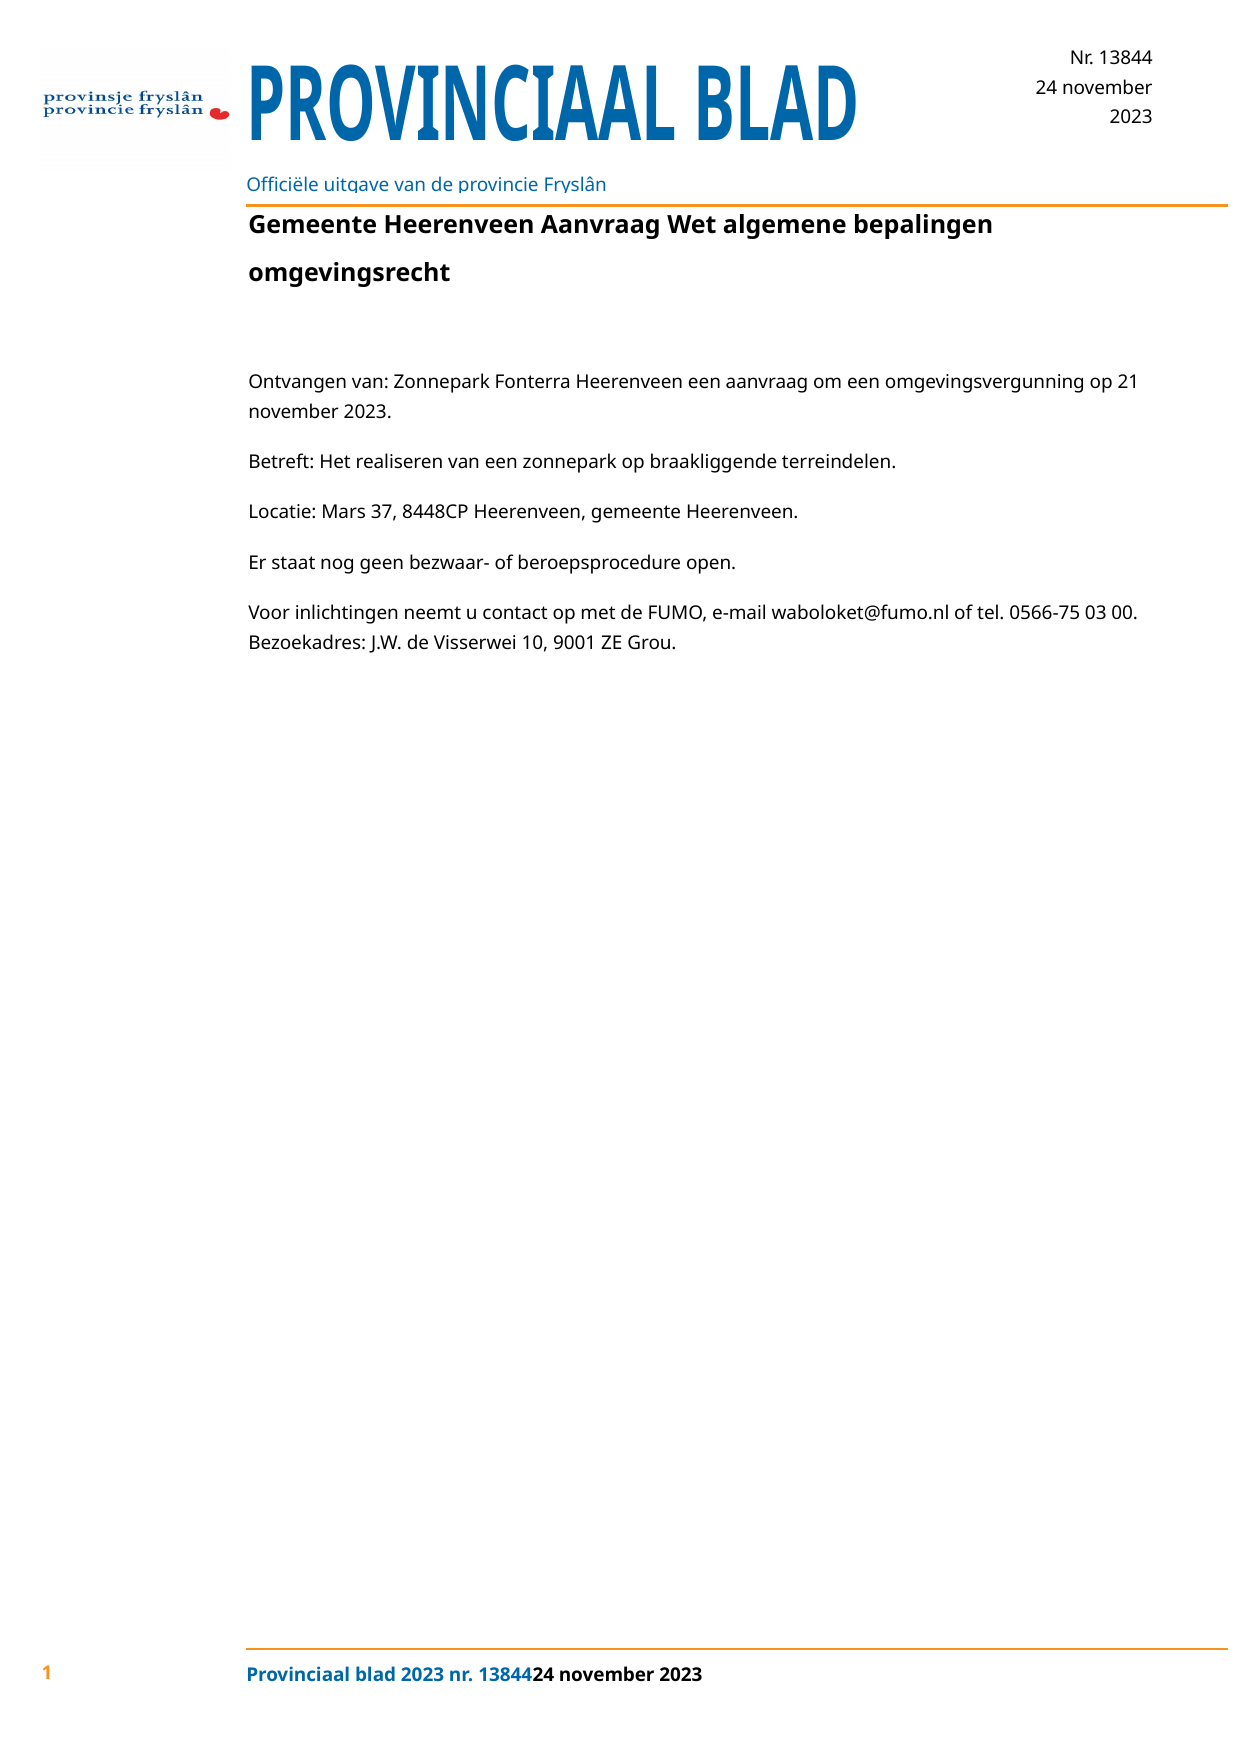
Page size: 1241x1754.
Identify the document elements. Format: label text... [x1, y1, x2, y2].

text Gemeente Heerenveen Aanvraag Wet algemene bepalingen omgevingsrecht [248, 207, 1152, 288]
text Voor inlichtingen neemt u contact op met de FUMO, e-mail waboloket@fumo.nl of tel. 0566-75 03 00. Bezoekadres: J.W. de Visserwei 10, 9001 ZE Grou. [248, 599, 1152, 655]
text Ontvangen van: Zonnepark Fonterra Heerenveen een aanvraag om een omgevingsvergunning op 21 november 2023. [248, 368, 1152, 424]
text Betreft: Het realiseren van een zonnepark op braakliggende terreindelen. [248, 448, 1152, 474]
text Locatie: Mars 37, 8448CP Heerenveen, gemeente Heerenveen. [248, 499, 1152, 524]
picture [41, 47, 231, 172]
text Er staat nog geen bezwaar- of beroepsprocedure open. [248, 549, 1152, 575]
